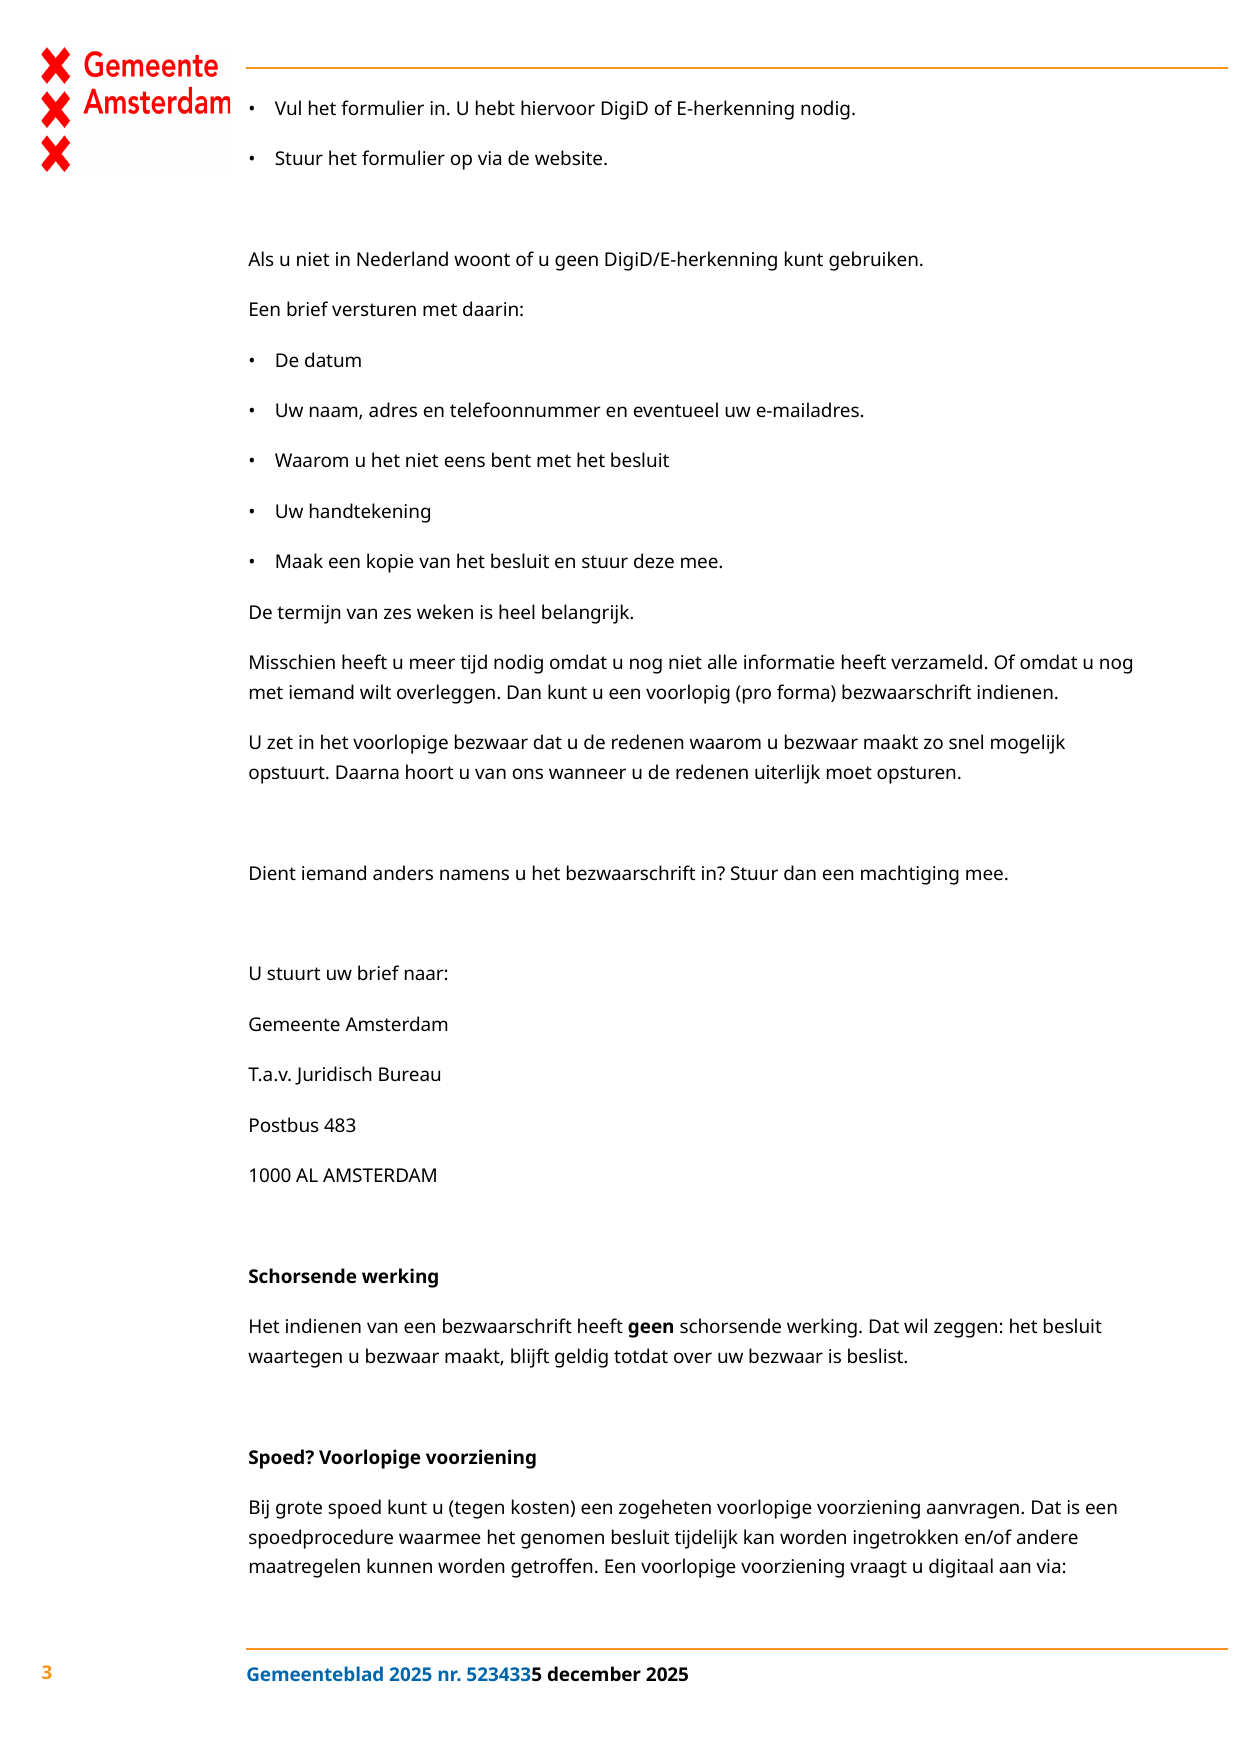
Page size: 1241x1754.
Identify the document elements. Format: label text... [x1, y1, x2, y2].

text • Waarom u het niet eens bent met het besluit [248, 448, 1152, 473]
text De termijn van zes weken is heel belangrijk. [248, 599, 1152, 625]
text 1000 AL AMSTERDAM [248, 1162, 1152, 1188]
text Een brief versturen met daarin: [248, 296, 1152, 322]
text Dient iemand anders namens u het bezwaarschrift in? Stuur dan een machtiging mee. [248, 860, 1152, 886]
text Gemeente Amsterdam [248, 1011, 1152, 1037]
text • De datum [248, 347, 1152, 373]
text Postbus 483 [248, 1112, 1152, 1138]
picture [41, 47, 231, 172]
text • Maak een kopie van het besluit en stuur deze mee. [248, 548, 1152, 574]
text • Vul het formulier in. U hebt hiervoor DigiD of E-herkenning nodig. [248, 95, 1152, 121]
text Als u niet in Nederland woont of u geen DigiD/E-herkenning kunt gebruiken. [248, 246, 1152, 272]
text • Stuur het formulier op via de website. [248, 145, 1152, 171]
text U stuurt uw brief naar: [248, 961, 1152, 986]
text • Uw handtekening [248, 498, 1152, 524]
text Het indienen van een bezwaarschrift heeft geen schorsende werking. Dat wil zeggen: het besluit waartegen u bezwaar maakt, blijft geldig totdat over uw bezwaar is beslist. [248, 1313, 1152, 1369]
text Schorsende werking [248, 1263, 1152, 1289]
text U zet in het voorlopige bezwaar dat u de redenen waarom u bezwaar maakt zo snel mogelijk opstuurt. Daarna hoort u van ons wanneer u de redenen uiterlijk moet opsturen. [248, 729, 1152, 785]
text Spoed? Voorlopige voorziening [248, 1444, 1152, 1470]
text T.a.v. Juridisch Bureau [248, 1061, 1152, 1087]
text Bij grote spoed kunt u (tegen kosten) een zogeheten voorlopige voorziening aanvragen. Dat is een spoedprocedure waarmee het genomen besluit tijdelijk kan worden ingetrokken en/of andere maatregelen kunnen worden getroffen. Een voorlopige voorziening vraagt u digitaal aan via: [248, 1494, 1152, 1579]
text • Uw naam, adres en telefoonnummer en eventueel uw e-mailadres. [248, 397, 1152, 423]
text Misschien heeft u meer tijd nodig omdat u nog niet alle informatie heeft verzameld. Of omdat u nog met iemand wilt overleggen. Dan kunt u een voorlopig (pro forma) bezwaarschrift indienen. [248, 649, 1152, 705]
